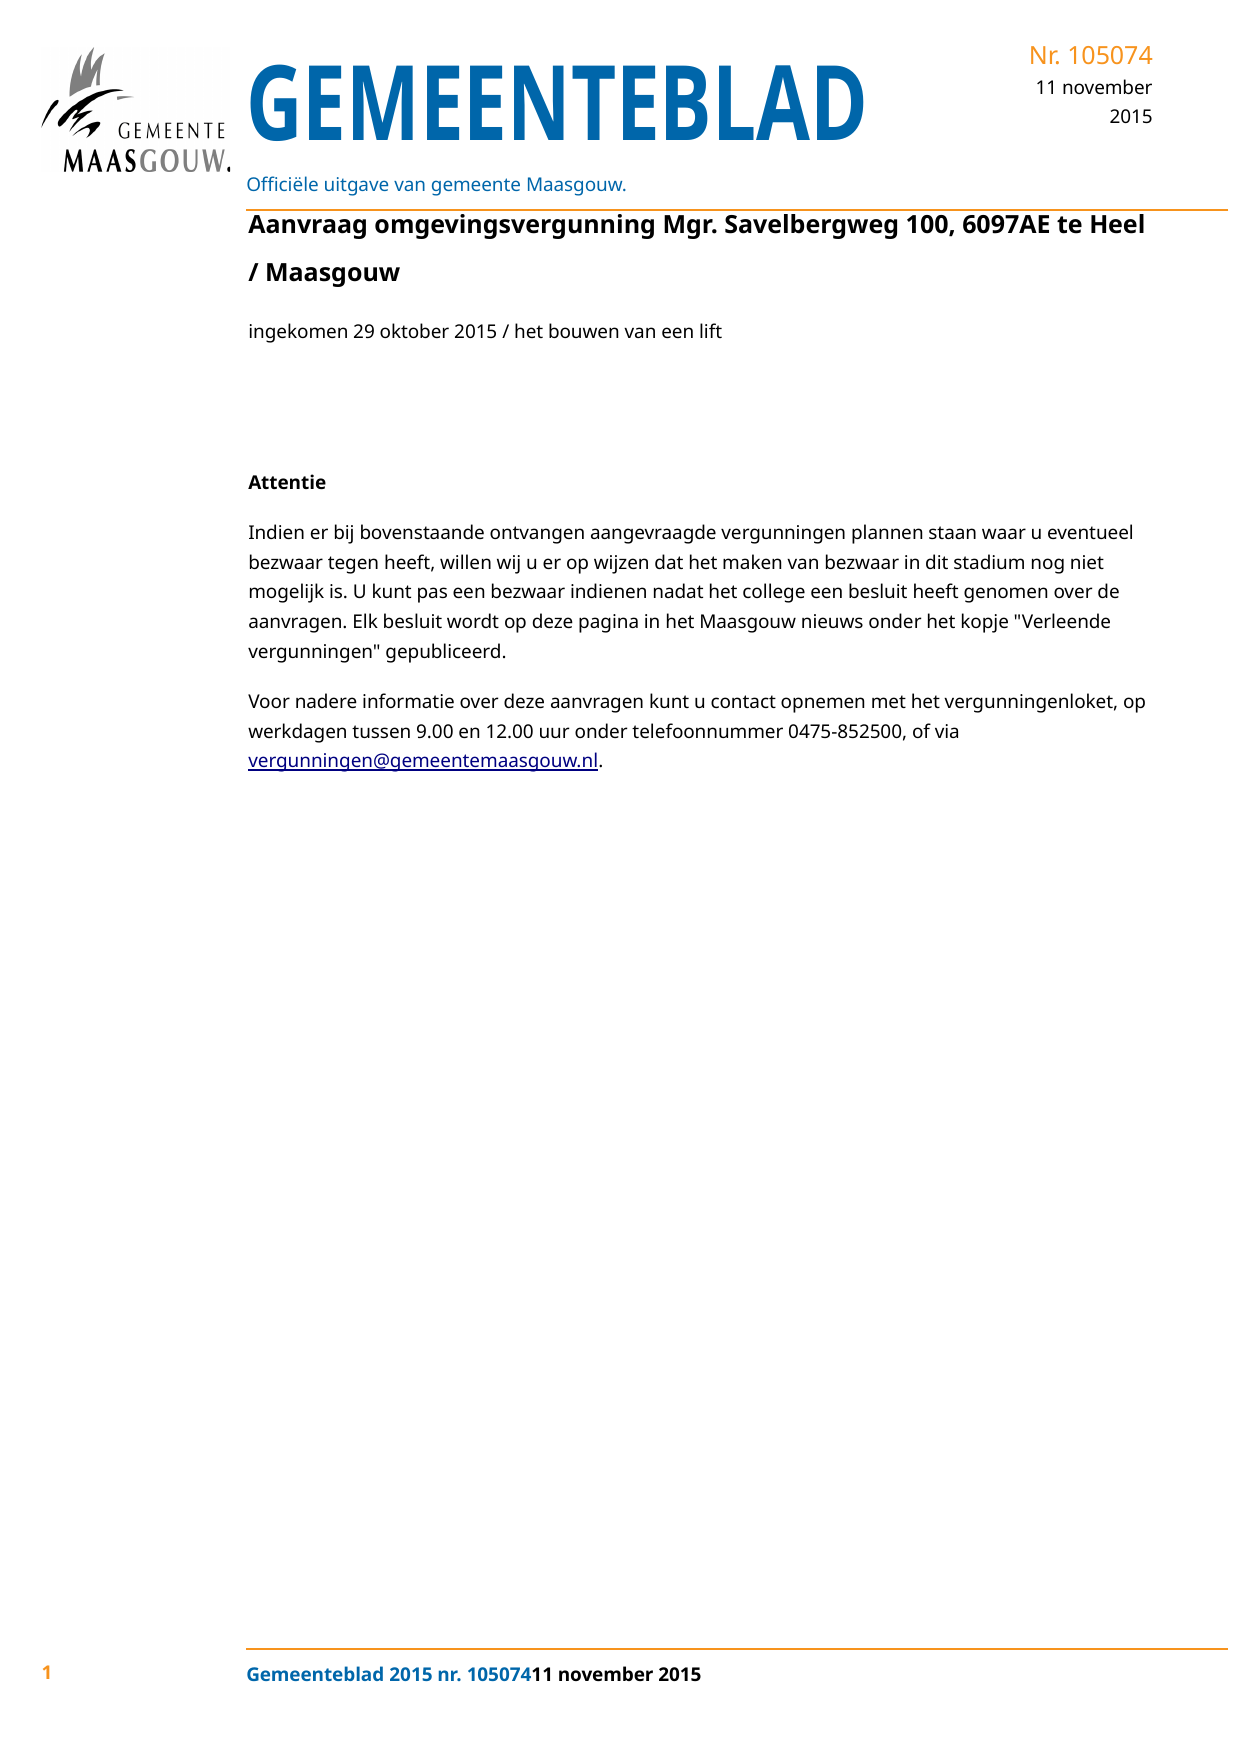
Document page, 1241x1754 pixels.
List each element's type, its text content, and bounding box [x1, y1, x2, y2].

text Aanvraag omgevingsvergunning Mgr. Savelbergweg 100, 6097AE te Heel / Maasgouw [248, 211, 1152, 288]
picture [41, 47, 231, 172]
text Indien er bij bovenstaande ontvangen aangevraagde vergunningen plannen staan waar u eventueel bezwaar tegen heeft, willen wij u er op wijzen dat het maken van bezwaar in dit stadium nog niet mogelijk is. U kunt pas een bezwaar indienen nadat het college een besluit heeft genomen over de aanvragen. Elk besluit wordt op deze pagina in het Maasgouw nieuws onder het kopje "Verleende vergunningen" gepubliceerd. [248, 519, 1152, 664]
text Voor nadere informatie over deze aanvragen kunt u contact opnemen met het vergunningenloket, op werkdagen tussen 9.00 en 12.00 uur onder telefoonnummer 0475-852500, of via vergunningen@gemeentemaasgouw.nl. [248, 688, 1152, 773]
text ingekomen 29 oktober 2015 / het bouwen van een lift [248, 318, 1152, 344]
text Attentie [248, 469, 1152, 495]
